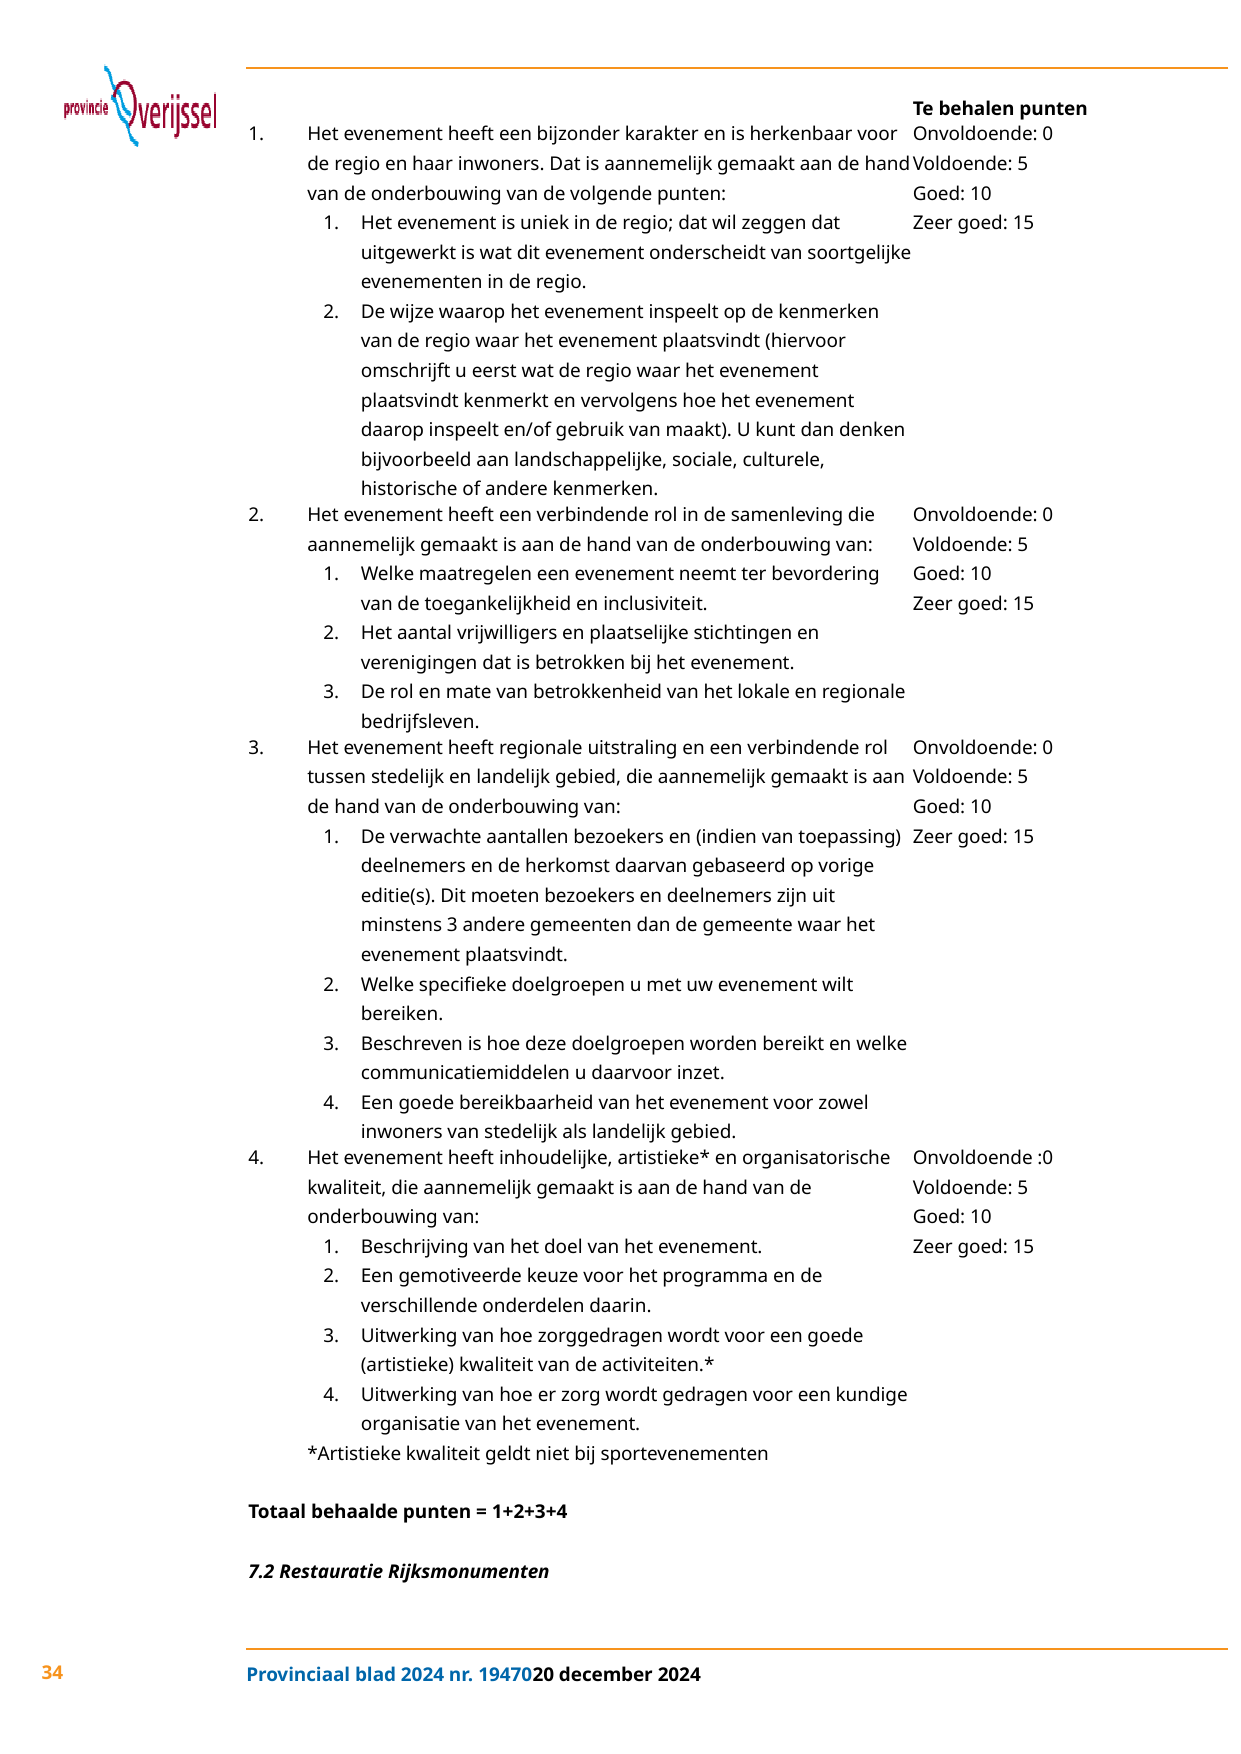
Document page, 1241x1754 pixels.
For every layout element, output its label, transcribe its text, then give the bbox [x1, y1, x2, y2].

picture [41, 47, 231, 172]
table_cell Onvoldoende :0 Voldoende: 5 Goed: 10 Zeer goed: 15 [913, 1144, 1152, 1466]
table_header Te behalen punten [913, 95, 1152, 121]
text 7.2 Restauratie Rijksmonumenten [248, 1558, 1152, 1584]
table_cell Onvoldoende: 0 Voldoende: 5 Goed: 10 Zeer goed: 15 [913, 734, 1152, 1144]
table_cell Het evenement heeft een verbindende rol in de samenleving die aannemelijk gemaakt is aan de hand van de onderbouwing van: Welke maatregelen een evenement neemt ter bevordering van de toegankelijkheid en inclusiviteit. Het aantal vrijwilligers en plaatselijke stichtingen en verenigingen dat is betrokken bij het evenement. De rol en mate van betrokkenheid van het lokale en regionale bedrijfsleven. [248, 501, 913, 734]
table_cell Onvoldoende: 0 Voldoende: 5 Goed: 10 Zeer goed: 15 [913, 121, 1152, 501]
table_cell Het evenement heeft regionale uitstraling en een verbindende rol tussen stedelijk en landelijk gebied, die aannemelijk gemaakt is aan de hand van de onderbouwing van: De verwachte aantallen bezoekers en (indien van toepassing) deelnemers en de herkomst daarvan gebaseerd op vorige editie(s). Dit moeten bezoekers en deelnemers zijn uit minstens 3 andere gemeenten dan de gemeente waar het evenement plaatsvindt. Welke specifieke doelgroepen u met uw evenement wilt bereiken. Beschreven is hoe deze doelgroepen worden bereikt en welke communicatiemiddelen u daarvoor inzet. Een goede bereikbaarheid van het evenement voor zowel inwoners van stedelijk als landelijk gebied. [248, 734, 913, 1144]
table_header [248, 95, 913, 121]
table_cell Onvoldoende: 0 Voldoende: 5 Goed: 10 Zeer goed: 15 [913, 501, 1152, 734]
text Totaal behaalde punten = 1+2+3+4 [248, 1499, 1152, 1524]
table_cell Het evenement heeft een bijzonder karakter en is herkenbaar voor de regio en haar inwoners. Dat is aannemelijk gemaakt aan de hand van de onderbouwing van de volgende punten: Het evenement is uniek in de regio; dat wil zeggen dat uitgewerkt is wat dit evenement onderscheidt van soortgelijke evenementen in de regio. De wijze waarop het evenement inspeelt op de kenmerken van de regio waar het evenement plaatsvindt (hiervoor omschrijft u eerst wat de regio waar het evenement plaatsvindt kenmerkt en vervolgens hoe het evenement daarop inspeelt en/of gebruik van maakt). U kunt dan denken bijvoorbeeld aan landschappelijke, sociale, culturele, historische of andere kenmerken. [248, 121, 913, 501]
table_cell Het evenement heeft inhoudelijke, artistieke* en organisatorische kwaliteit, die aannemelijk gemaakt is aan de hand van de onderbouwing van: Beschrijving van het doel van het evenement. Een gemotiveerde keuze voor het programma en de verschillende onderdelen daarin. Uitwerking van hoe zorggedragen wordt voor een goede (artistieke) kwaliteit van de activiteiten.* Uitwerking van hoe er zorg wordt gedragen voor een kundige organisatie van het evenement. *Artistieke kwaliteit geldt niet bij sportevenementen [248, 1144, 913, 1466]
